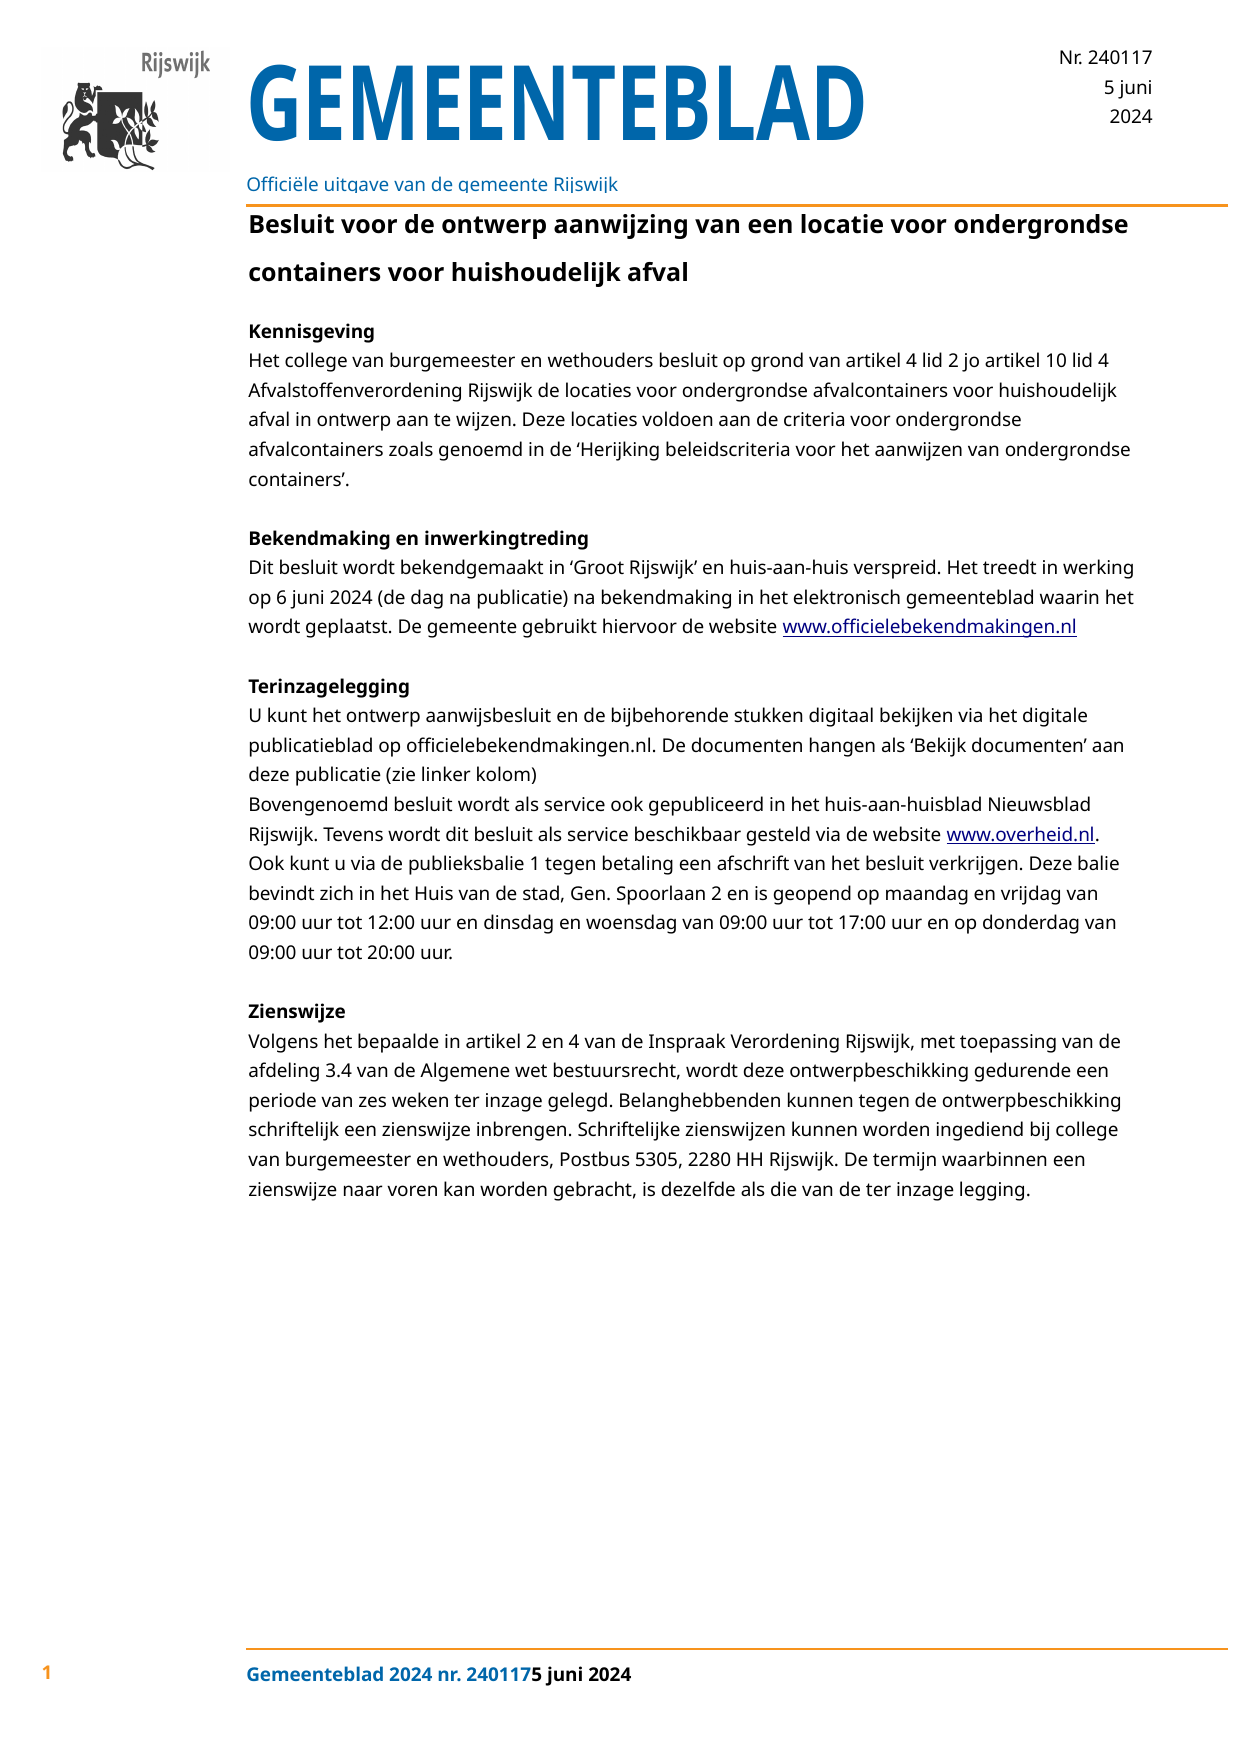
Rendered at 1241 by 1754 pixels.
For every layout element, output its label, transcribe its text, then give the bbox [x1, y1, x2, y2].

text Bovengenoemd besluit wordt als service ook gepubliceerd in het huis-aan-huisblad Nieuwsblad Rijswijk. Tevens wordt dit besluit als service beschikbaar gesteld via de website www.overheid.nl. [248, 791, 1152, 847]
picture [41, 47, 231, 172]
text Zienswijze [248, 998, 1152, 1024]
text Ook kunt u via de publieksbalie 1 tegen betaling een afschrift van het besluit verkrijgen. Deze balie bevindt zich in het Huis van de stad, Gen. Spoorlaan 2 en is geopend op maandag en vrijdag van 09:00 uur tot 12:00 uur en dinsdag en woensdag van 09:00 uur tot 17:00 uur en op donderdag van 09:00 uur tot 20:00 uur. [248, 850, 1152, 965]
text Bekendmaking en inwerkingtreding [248, 525, 1152, 551]
text Besluit voor de ontwerp aanwijzing van een locatie voor ondergrondse containers voor huishoudelijk afval [248, 207, 1152, 288]
text Het college van burgemeester en wethouders besluit op grond van artikel 4 lid 2 jo artikel 10 lid 4 Afvalstoffenverordening Rijswijk de locaties voor ondergrondse afvalcontainers voor huishoudelijk afval in ontwerp aan te wijzen. Deze locaties voldoen aan de criteria voor ondergrondse afvalcontainers zoals genoemd in de ‘Herijking beleidscriteria voor het aanwijzen van ondergrondse containers’. [248, 347, 1152, 492]
text Volgens het bepaalde in artikel 2 en 4 van de Inspraak Verordening Rijswijk, met toepassing van de afdeling 3.4 van de Algemene wet bestuursrecht, wordt deze ontwerpbeschikking gedurende een periode van zes weken ter inzage gelegd. Belanghebbenden kunnen tegen de ontwerpbeschikking schriftelijk een zienswijze inbrengen. Schriftelijke zienswijzen kunnen worden ingediend bij college van burgemeester en wethouders, Postbus 5305, 2280 HH Rijswijk. De termijn waarbinnen een zienswijze naar voren kan worden gebracht, is dezelfde als die van de ter inzage legging. [248, 1028, 1152, 1202]
text Terinzagelegging [248, 673, 1152, 699]
text U kunt het ontwerp aanwijsbesluit en de bijbehorende stukken digitaal bekijken via het digitale publicatieblad op officielebekendmakingen.nl. De documenten hangen als ‘Bekijk documenten’ aan deze publicatie (zie linker kolom) [248, 702, 1152, 787]
text Dit besluit wordt bekendgemaakt in ‘Groot Rijswijk’ en huis-aan-huis verspreid. Het treedt in werking op 6 juni 2024 (de dag na publicatie) na bekendmaking in het elektronisch gemeenteblad waarin het wordt geplaatst. De gemeente gebruikt hiervoor de website www.officielebekendmakingen.nl [248, 554, 1152, 639]
text Kennisgeving [248, 318, 1152, 344]
